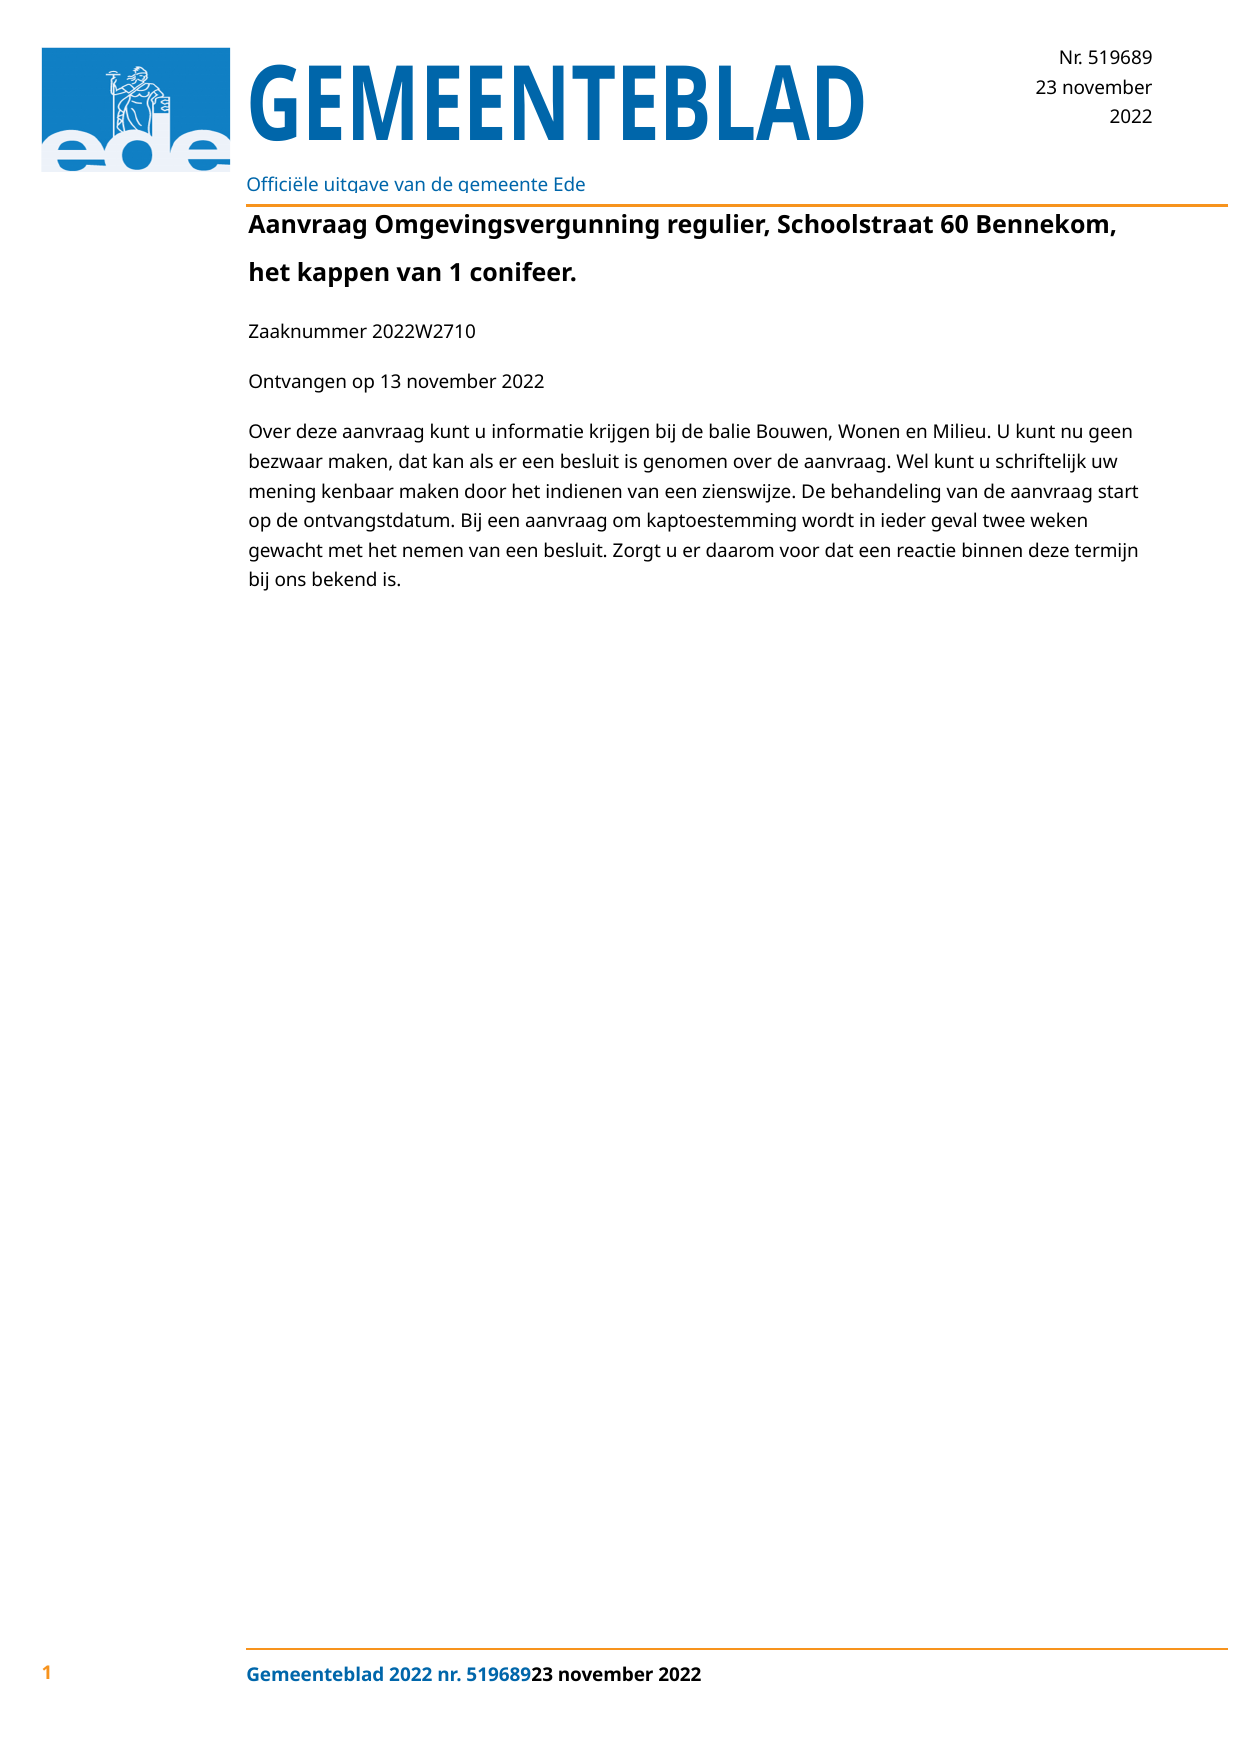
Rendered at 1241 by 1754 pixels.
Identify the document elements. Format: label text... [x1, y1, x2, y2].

text Zaaknummer 2022W2710 [248, 318, 1152, 344]
text Ontvangen op 13 november 2022 [248, 368, 1152, 394]
picture [41, 47, 231, 172]
text Over deze aanvraag kunt u informatie krijgen bij de balie Bouwen, Wonen en Milieu. U kunt nu geen bezwaar maken, dat kan als er een besluit is genomen over de aanvraag. Wel kunt u schriftelijk uw mening kenbaar maken door het indienen van een zienswijze. De behandeling van de aanvraag start op de ontvangstdatum. Bij een aanvraag om kaptoestemming wordt in ieder geval twee weken gewacht met het nemen van een besluit. Zorgt u er daarom voor dat een reactie binnen deze termijn bij ons bekend is. [248, 419, 1152, 592]
text Aanvraag Omgevingsvergunning regulier, Schoolstraat 60 Bennekom, het kappen van 1 conifeer. [248, 207, 1152, 288]
